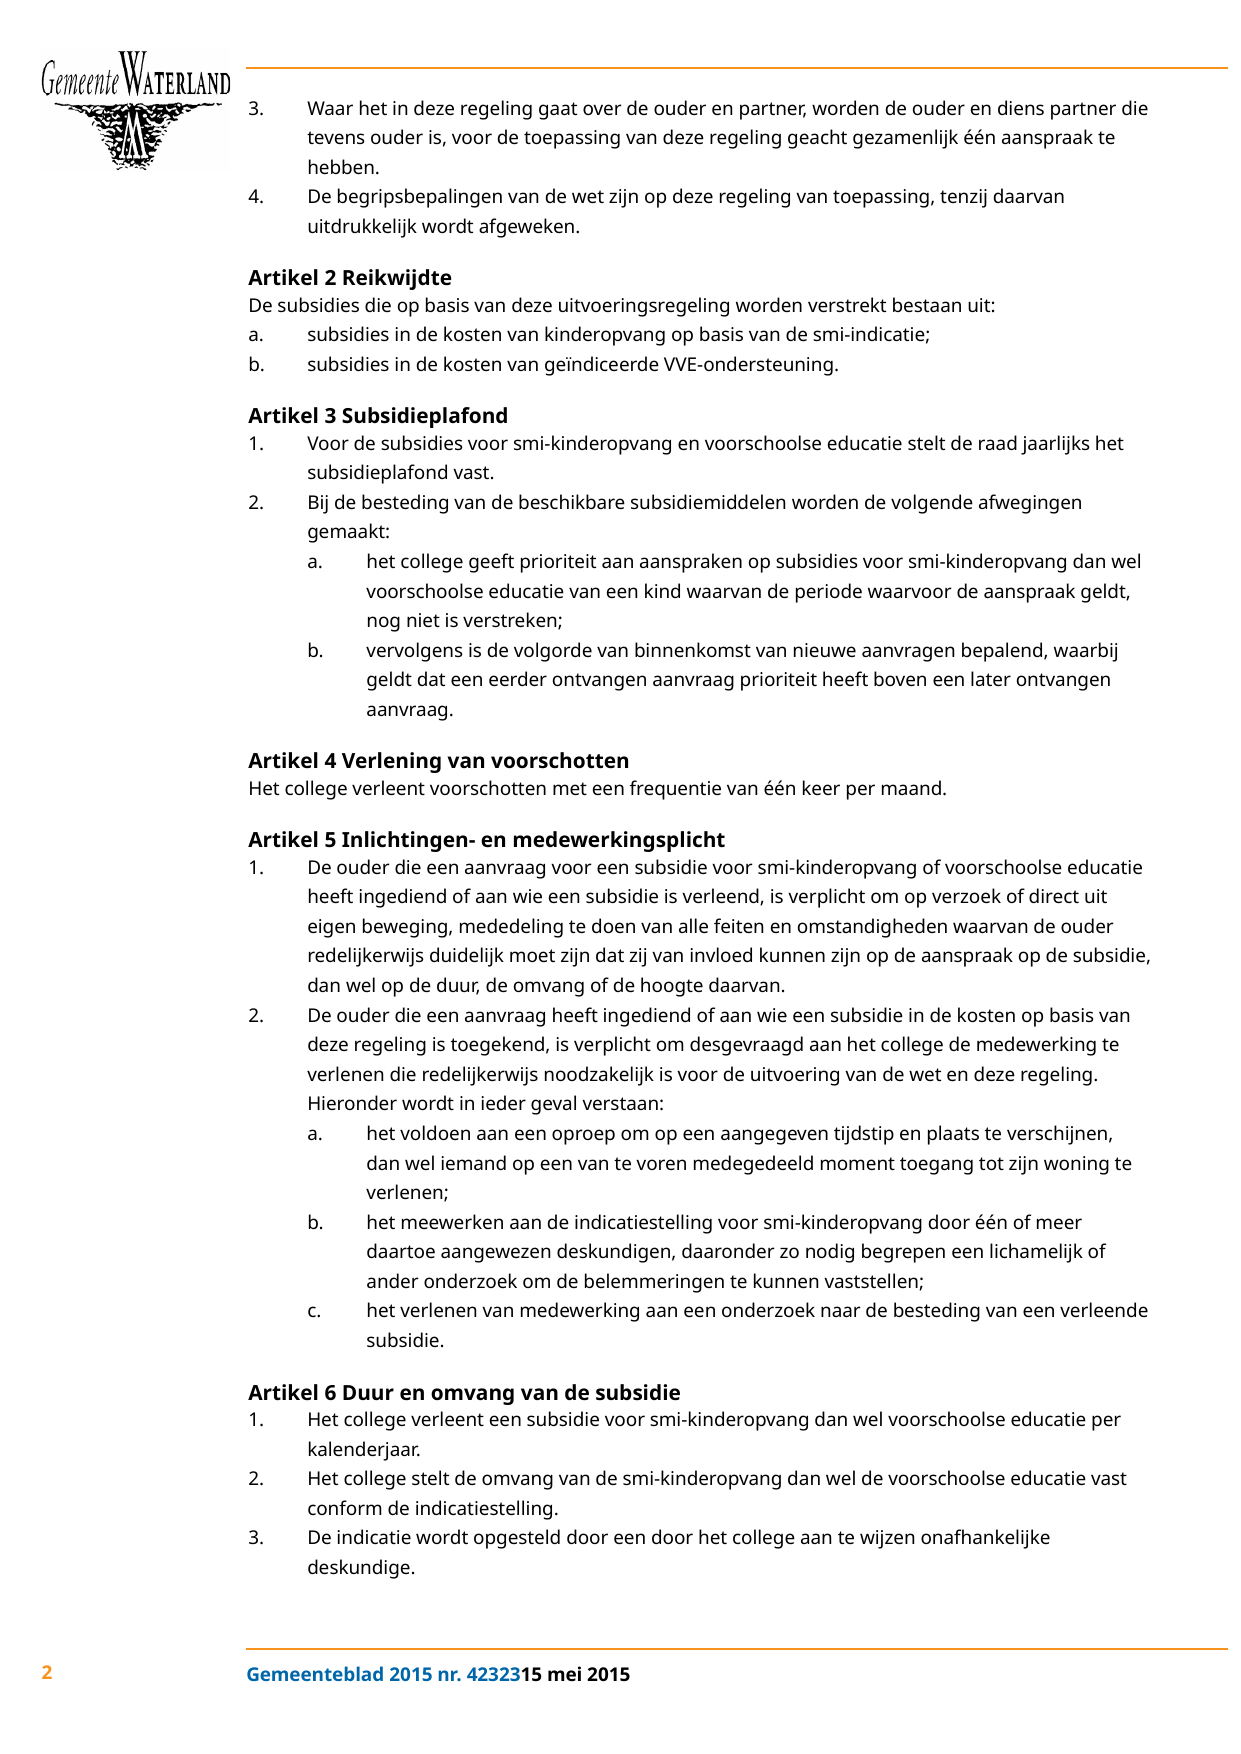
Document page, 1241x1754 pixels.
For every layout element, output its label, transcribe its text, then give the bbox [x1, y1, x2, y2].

list Bij de besteding van de beschikbare subsidiemiddelen worden de volgende afwegingen gemaakt: [248, 489, 1152, 544]
list Voor de subsidies voor smi-kinderopvang en voorschoolse educatie stelt de raad jaarlijks het subsidieplafond vast. [248, 430, 1152, 485]
text Artikel 2 Reikwijdte [248, 263, 1152, 292]
text Artikel 3 Subsidieplafond [248, 402, 1152, 430]
text Artikel 5 Inlichtingen- en medewerkingsplicht [248, 826, 1152, 854]
list De indicatie wordt opgesteld door een door het college aan te wijzen onafhankelijke deskundige. [248, 1524, 1152, 1580]
list het voldoen aan een oproep om op een aangegeven tijdstip en plaats te verschijnen, dan wel iemand op een van te voren medegedeeld moment toegang tot zijn woning te verlenen; [307, 1120, 1152, 1205]
list subsidies in de kosten van geïndiceerde VVE-ondersteuning. [248, 351, 1152, 377]
text Het college verleent voorschotten met een frequentie van één keer per maand. [248, 775, 1152, 801]
list Het college stelt de omvang van de smi-kinderopvang dan wel de voorschoolse educatie vast conform de indicatiestelling. [248, 1465, 1152, 1521]
picture [41, 47, 231, 172]
list het college geeft prioriteit aan aanspraken op subsidies voor smi-kinderopvang dan wel voorschoolse educatie van een kind waarvan de periode waarvoor de aanspraak geldt, nog niet is verstreken; [307, 548, 1152, 633]
list De ouder die een aanvraag voor een subsidie voor smi-kinderopvang of voorschoolse educatie heeft ingediend of aan wie een subsidie is verleend, is verplicht om op verzoek of direct uit eigen beweging, mededeling te doen van alle feiten en omstandigheden waarvan de ouder redelijkerwijs duidelijk moet zijn dat zij van invloed kunnen zijn op de aanspraak op de subsidie, dan wel op de duur, de omvang of de hoogte daarvan. [248, 854, 1152, 998]
list Het college verleent een subsidie voor smi-kinderopvang dan wel voorschoolse educatie per kalenderjaar. [248, 1406, 1152, 1461]
list het verlenen van medewerking aan een onderzoek naar de besteding van een verleende subsidie. [307, 1298, 1152, 1353]
list het meewerken aan de indicatiestelling voor smi-kinderopvang door één of meer daartoe aangewezen deskundigen, daaronder zo nodig begrepen een lichamelijk of ander onderzoek om de belemmeringen te kunnen vaststellen; [307, 1209, 1152, 1294]
text Artikel 4 Verlening van voorschotten [248, 747, 1152, 775]
list vervolgens is de volgorde van binnenkomst van nieuwe aanvragen bepalend, waarbij geldt dat een eerder ontvangen aanvraag prioriteit heeft boven een later ontvangen aanvraag. [307, 637, 1152, 722]
list subsidies in de kosten van kinderopvang op basis van de smi-indicatie; [248, 322, 1152, 347]
text De subsidies die op basis van deze uitvoeringsregeling worden verstrekt bestaan uit: [248, 292, 1152, 318]
list De ouder die een aanvraag heeft ingediend of aan wie een subsidie in de kosten op basis van deze regeling is toegekend, is verplicht om desgevraagd aan het college de medewerking te verlenen die redelijkerwijs noodzakelijk is voor de uitvoering van de wet en deze regeling. Hieronder wordt in ieder geval verstaan: [248, 1002, 1152, 1116]
text Artikel 6 Duur en omvang van de subsidie [248, 1378, 1152, 1406]
list Waar het in deze regeling gaat over de ouder en partner, worden de ouder en diens partner die tevens ouder is, voor de toepassing van deze regeling geacht gezamenlijk één aanspraak te hebben. [248, 95, 1152, 180]
list De begripsbepalingen van de wet zijn op deze regeling van toepassing, tenzij daarvan uitdrukkelijk wordt afgeweken. [248, 183, 1152, 239]
